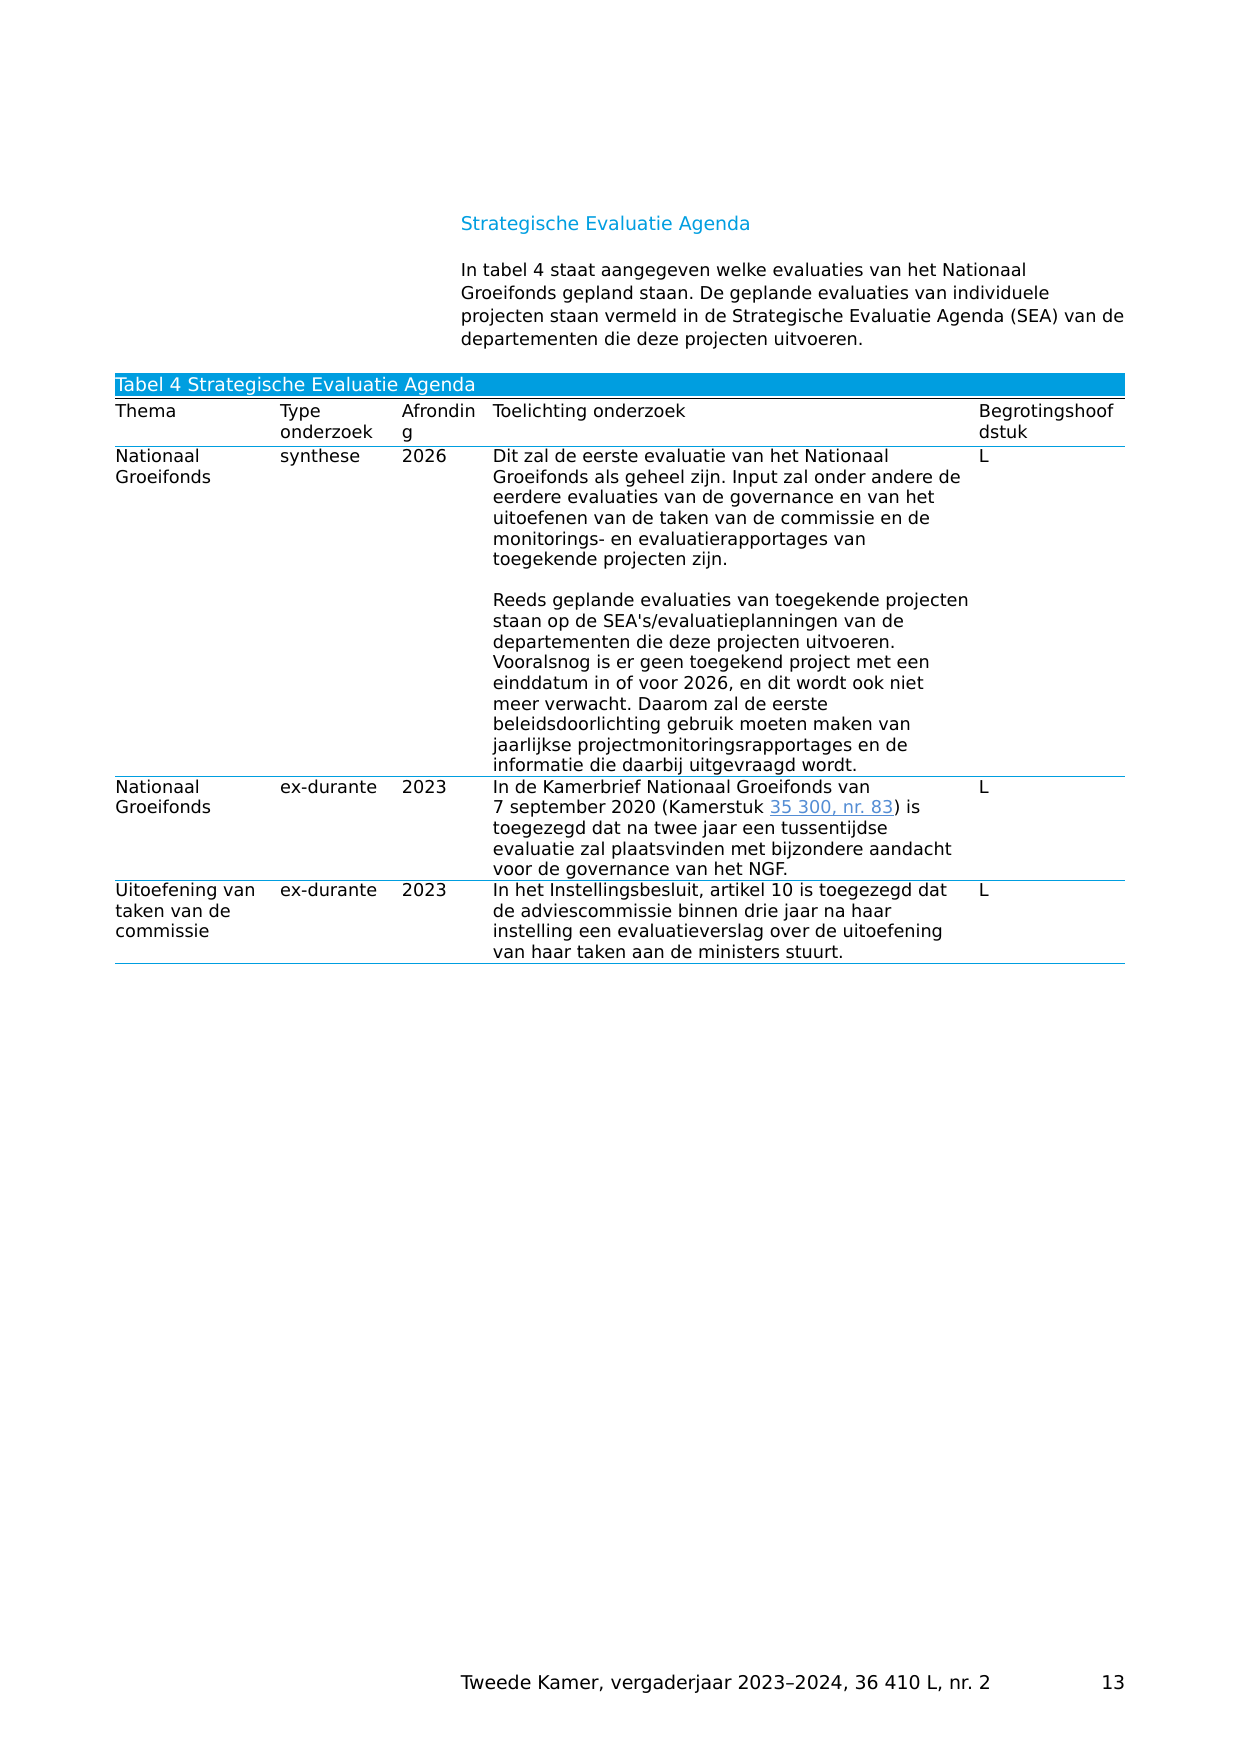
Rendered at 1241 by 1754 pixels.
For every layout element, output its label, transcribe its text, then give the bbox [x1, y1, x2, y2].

table_cell Nationaal Groeifonds [115, 777, 277, 880]
table_cell Toelichting onderzoek [490, 399, 976, 446]
table_cell 2023 [399, 777, 490, 880]
title Strategische Evaluatie Agenda [461, 213, 1125, 235]
text In tabel 4 staat aangegeven welke evaluaties van het Nationaal Groeifonds gepland staan. De geplande evaluaties van individuele projecten staan vermeld in de Strategische Evaluatie Agenda (SEA) van de departementen die deze projecten uitvoeren. [461, 258, 1125, 350]
table_cell L [976, 881, 1125, 963]
table_cell Uitoefening van taken van de commissie [115, 881, 277, 963]
table_cell 2026 [399, 447, 490, 776]
table_cell Thema [115, 399, 277, 446]
table_cell synthese [277, 447, 399, 776]
table_cell ex-durante [277, 777, 399, 880]
table_cell ex-durante [277, 881, 399, 963]
table_cell Begrotingshoofdstuk [976, 399, 1125, 446]
table_cell L [976, 447, 1125, 776]
table_cell In het Instellingsbesluit, artikel 10 is toegezegd dat de adviescommissie binnen drie jaar na haar instelling een evaluatieverslag over de uitoefening van haar taken aan de ministers stuurt. [490, 881, 976, 963]
table_cell L [976, 777, 1125, 880]
table_cell Afronding [399, 399, 490, 446]
table_cell Dit zal de eerste evaluatie van het Nationaal Groeifonds als geheel zijn. Input zal onder andere de eerdere evaluaties van de governance en van het uitoefenen van de taken van de commissie en de monitorings- en evaluatierapportages van toegekende projecten zijn. Reeds geplande evaluaties van toegekende projecten staan op de SEA's/evaluatieplanningen van de departementen die deze projecten uitvoeren. Vooralsnog is er geen toegekend project met een einddatum in of voor 2026, en dit wordt ook niet meer verwacht. Daarom zal de eerste beleidsdoorlichting gebruik moeten maken van jaarlijkse projectmonitoringsrapportages en de informatie die daarbij uitgevraagd wordt. [490, 447, 976, 776]
table_cell In de Kamerbrief Nationaal Groeifonds van 7 september 2020 (Kamerstuk 35 300, nr. 83) is toegezegd dat na twee jaar een tussentijdse evaluatie zal plaatsvinden met bijzondere aandacht voor de governance van het NGF. [490, 777, 976, 880]
table_cell Nationaal Groeifonds [115, 447, 277, 776]
table_cell 2023 [399, 881, 490, 963]
table_cell Type onderzoek [277, 399, 399, 446]
